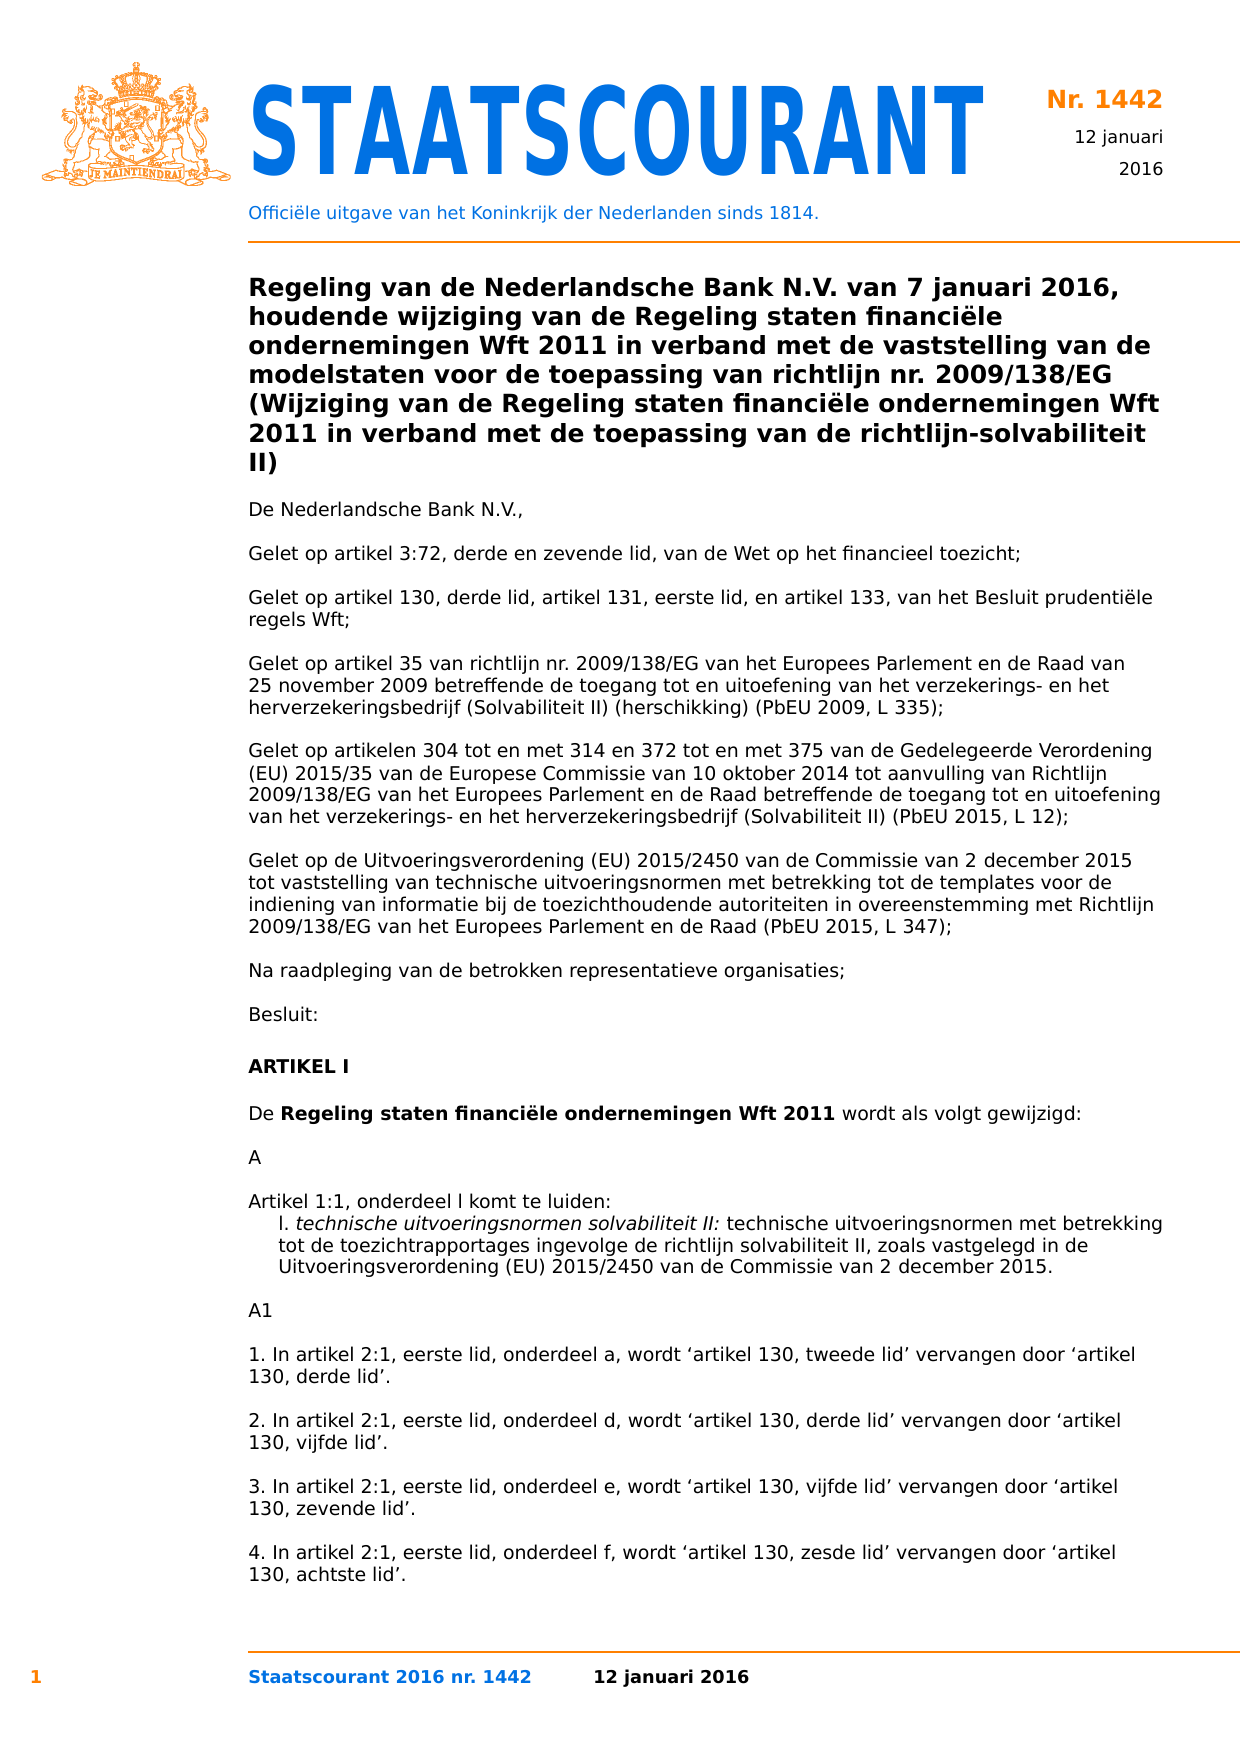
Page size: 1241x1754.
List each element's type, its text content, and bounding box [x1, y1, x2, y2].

text Gelet op artikel 3:72, derde en zevende lid, van de Wet op het financieel toezicht; [248, 543, 1163, 565]
text Gelet op artikel 35 van richtlijn nr. 2009/138/EG van het Europees Parlement en de Raad van 25 november 2009 betreffende de toegang tot en uitoefening van het verzekerings- en het herverzekeringsbedrijf (Solvabiliteit II) (herschikking) (PbEU 2009, L 335); [248, 653, 1163, 718]
text 2. In artikel 2:1, eerste lid, onderdeel d, wordt ‘artikel 130, derde lid’ vervangen door ‘artikel 130, vijfde lid’. [248, 1410, 1163, 1454]
picture [41, 62, 231, 186]
text 1. In artikel 2:1, eerste lid, onderdeel a, wordt ‘artikel 130, tweede lid’ vervangen door ‘artikel 130, derde lid’. [248, 1344, 1163, 1388]
text A1 [248, 1300, 1163, 1322]
text 3. In artikel 2:1, eerste lid, onderdeel e, wordt ‘artikel 130, vijfde lid’ vervangen door ‘artikel 130, zevende lid’. [248, 1476, 1163, 1520]
text De Regeling staten financiële ondernemingen Wft 2011 wordt als volgt gewijzigd: [248, 1103, 1163, 1125]
text l. technische uitvoeringsnormen solvabiliteit II: technische uitvoeringsnormen met betrekking tot de toezichtrapportages ingevolge de richtlijn solvabiliteit II, zoals vastgelegd in de Uitvoeringsverordening (EU) 2015/2450 van de Commissie van 2 december 2015. [278, 1212, 1163, 1278]
text De Nederlandsche Bank N.V., [248, 499, 1163, 521]
table_header Nr. 1442 [998, 62, 1240, 121]
text Gelet op artikelen 304 tot en met 314 en 372 tot en met 375 van de Gedelegeerde Verordening (EU) 2015/35 van de Europese Commissie van 10 oktober 2014 tot aanvulling van Richtlijn 2009/138/EG van het Europees Parlement en de Raad betreffende de toegang tot en uitoefening van het verzekerings- en het herverzekeringsbedrijf (Solvabiliteit II) (PbEU 2015, L 12); [248, 740, 1163, 828]
subtitle ARTIKEL I [248, 1056, 1163, 1078]
table_header [25, 62, 248, 241]
table_cell Officiële uitgave van het Koninkrijk der Nederlanden sinds 1814. [248, 203, 1240, 241]
table_header STAATSCOURANT [248, 62, 998, 203]
text Besluit: [248, 1004, 1163, 1026]
text Na raadpleging van de betrokken representatieve organisaties; [248, 960, 1163, 982]
table_cell 12 januari [998, 121, 1240, 153]
text 4. In artikel 2:1, eerste lid, onderdeel f, wordt ‘artikel 130, zesde lid’ vervangen door ‘artikel 130, achtste lid’. [248, 1542, 1163, 1586]
text Artikel 1:1, onderdeel l komt te luiden: [248, 1191, 1163, 1212]
text Gelet op artikel 130, derde lid, artikel 131, eerste lid, en artikel 133, van het Besluit prudentiële regels Wft; [248, 587, 1163, 631]
table_cell 2016 [998, 153, 1240, 203]
text Gelet op de Uitvoeringsverordening (EU) 2015/2450 van de Commissie van 2 december 2015 tot vaststelling van technische uitvoeringsnormen met betrekking tot de templates voor de indiening van informatie bij de toezichthoudende autoriteiten in overeenstemming met Richtlijn 2009/138/EG van het Europees Parlement en de Raad (PbEU 2015, L 347); [248, 850, 1163, 938]
subtitle Regeling van de Nederlandsche Bank N.V. van 7 januari 2016, houdende wijziging van de Regeling staten financiële ondernemingen Wft 2011 in verband met de vaststelling van de modelstaten voor de toepassing van richtlijn nr. 2009/138/EG (Wijziging van de Regeling staten financiële ondernemingen Wft 2011 in verband met de toepassing van de richtlijn-solvabiliteit II) [248, 273, 1163, 477]
text A [248, 1147, 1163, 1169]
